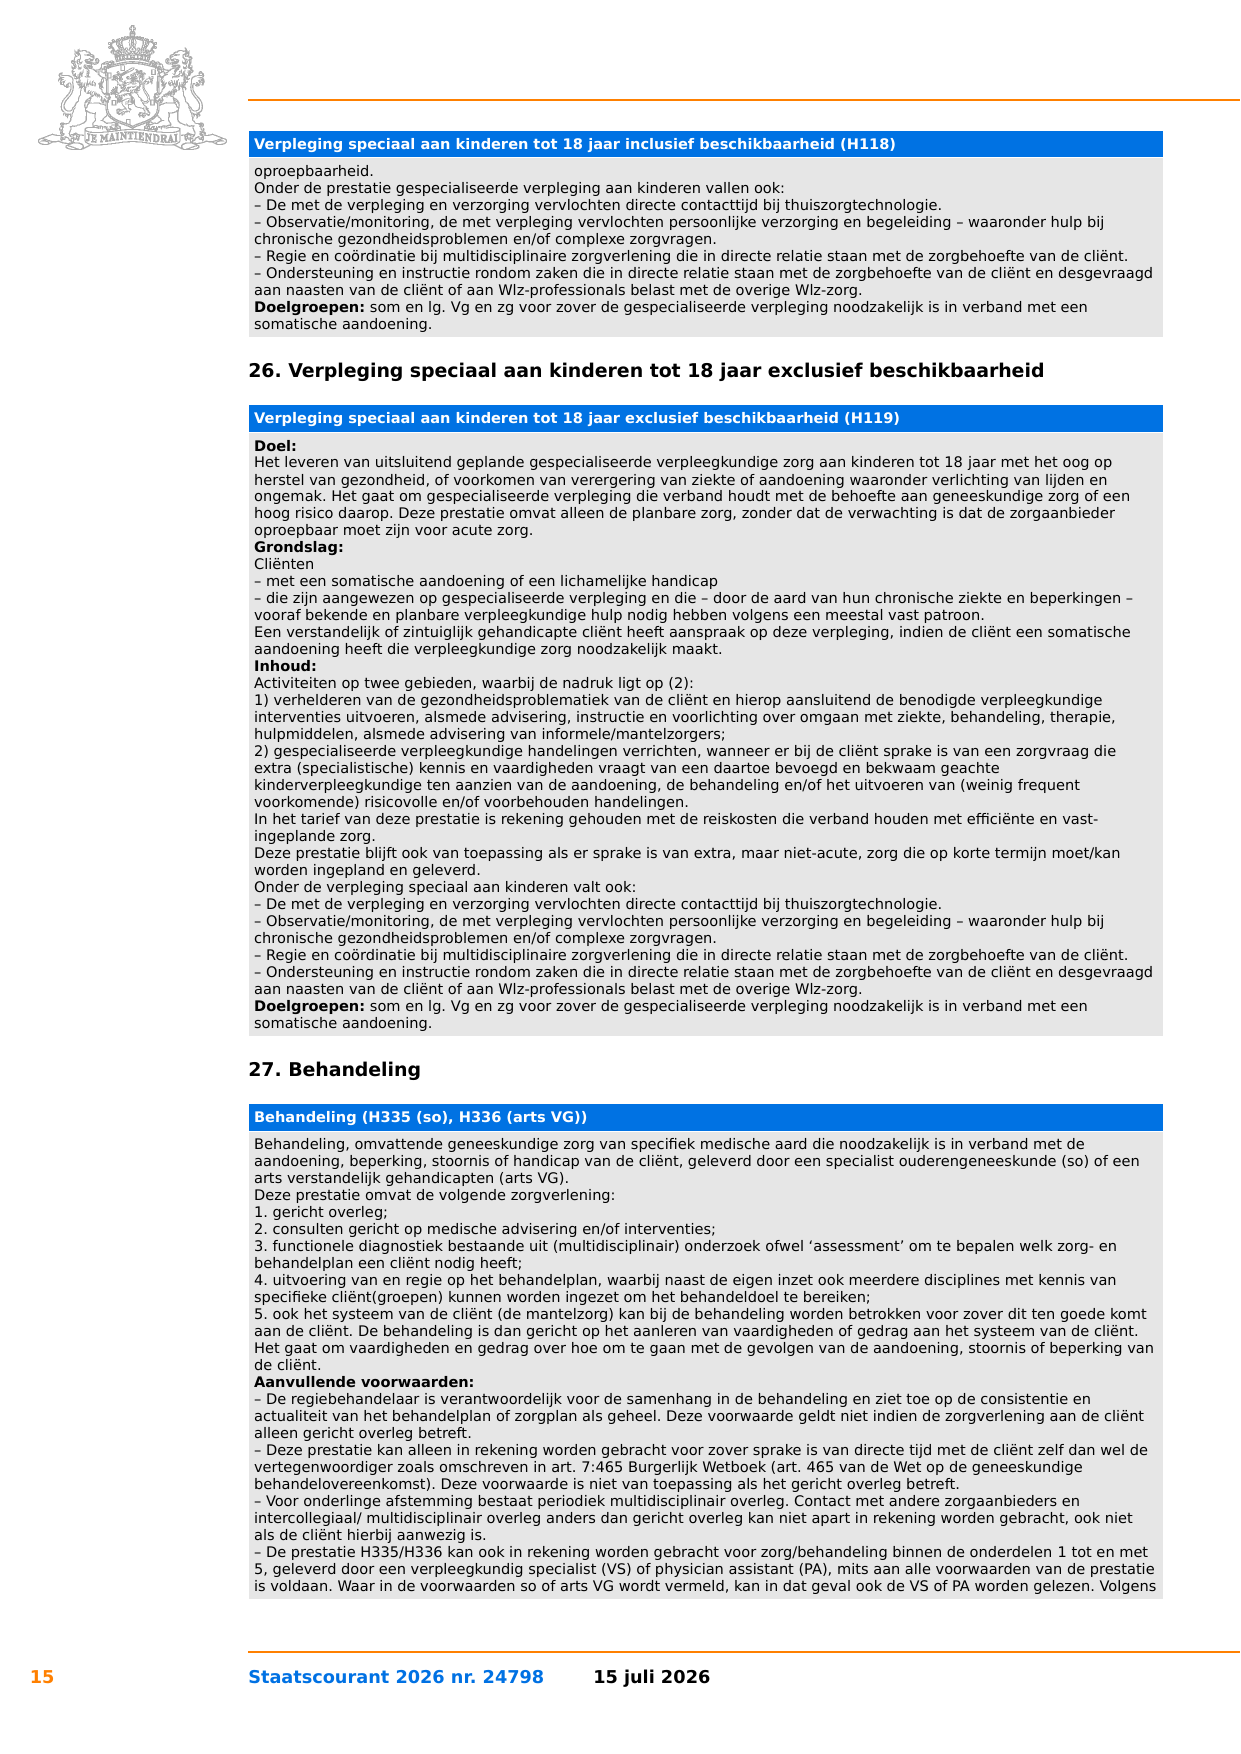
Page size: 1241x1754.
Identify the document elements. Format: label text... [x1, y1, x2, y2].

table_header Behandeling (H335 (so), H336 (arts VG)) [249, 1104, 1163, 1131]
picture [38, 25, 227, 150]
table_cell Doel: Het leveren van uitsluitend geplande gespecialiseerde verpleegkundige zorg aan kinderen tot 18 jaar met het oog op herstel van gezondheid, of voorkomen van verergering van ziekte of aandoening waaronder verlichting van lijden en ongemak. Het gaat om gespecialiseerde verpleging die verband houdt met de behoefte aan geneeskundige zorg of een hoog risico daarop. Deze prestatie omvat alleen de planbare zorg, zonder dat de verwachting is dat de zorgaanbieder oproepbaar moet zijn voor acute zorg. Grondslag: Cliënten – met een somatische aandoening of een lichamelijke handicap – die zijn aangewezen op gespecialiseerde verpleging en die – door de aard van hun chronische ziekte en beperkingen – vooraf bekende en planbare verpleegkundige hulp nodig hebben volgens een meestal vast patroon. Een verstandelijk of zintuiglijk gehandicapte cliënt heeft aanspraak op deze verpleging, indien de cliënt een somatische aandoening heeft die verpleegkundige zorg noodzakelijk maakt. Inhoud: Activiteiten op twee gebieden, waarbij de nadruk ligt op (2): 1) verhelderen van de gezondheidsproblematiek van de cliënt en hierop aansluitend de benodigde verpleegkundige interventies uitvoeren, alsmede advisering, instructie en voorlichting over omgaan met ziekte, behandeling, therapie, hulpmiddelen, alsmede advisering van informele/mantelzorgers; 2) gespecialiseerde verpleegkundige handelingen verrichten, wanneer er bij de cliënt sprake is van een zorgvraag die extra (specialistische) kennis en vaardigheden vraagt van een daartoe bevoegd en bekwaam geachte kinderverpleegkundige ten aanzien van de aandoening, de behandeling en/of het uitvoeren van (weinig frequent voorkomende) risicovolle en/of voorbehouden handelingen. In het tarief van deze prestatie is rekening gehouden met de reiskosten die verband houden met efficiënte en vast-ingeplande zorg. Deze prestatie blijft ook van toepassing als er sprake is van extra, maar niet-acute, zorg die op korte termijn moet/kan worden ingepland en geleverd. Onder de verpleging speciaal aan kinderen valt ook: – De met de verpleging en verzorging vervlochten directe contacttijd bij thuiszorgtechnologie. – Observatie/monitoring, de met verpleging vervlochten persoonlijke verzorging en begeleiding – waaronder hulp bij chronische gezondheidsproblemen en/of complexe zorgvragen. – Regie en coördinatie bij multidisciplinaire zorgverlening die in directe relatie staan met de zorgbehoefte van de cliënt. – Ondersteuning en instructie rondom zaken die in directe relatie staan met de zorgbehoefte van de cliënt en desgevraagd aan naasten van de cliënt of aan Wlz-professionals belast met de overige Wlz-zorg. Doelgroepen: som en lg. Vg en zg voor zover de gespecialiseerde verpleging noodzakelijk is in verband met een somatische aandoening. [249, 433, 1163, 1036]
subtitle 27. Behandeling [248, 1059, 1163, 1081]
table_cell Behandeling, omvattende geneeskundige zorg van specifiek medische aard die noodzakelijk is in verband met de aandoening, beperking, stoornis of handicap van de cliënt, geleverd door een specialist ouderengeneeskunde (so) of een arts verstandelijk gehandicapten (arts VG). Deze prestatie omvat de volgende zorgverlening: 1. gericht overleg; 2. consulten gericht op medische advisering en/of interventies; 3. functionele diagnostiek bestaande uit (multidisciplinair) onderzoek ofwel ‘assessment’ om te bepalen welk zorg- en behandelplan een cliënt nodig heeft; 4. uitvoering van en regie op het behandelplan, waarbij naast de eigen inzet ook meerdere disciplines met kennis van specifieke cliënt(groepen) kunnen worden ingezet om het behandeldoel te bereiken; 5. ook het systeem van de cliënt (de mantelzorg) kan bij de behandeling worden betrokken voor zover dit ten goede komt aan de cliënt. De behandeling is dan gericht op het aanleren van vaardigheden of gedrag aan het systeem van de cliënt. Het gaat om vaardigheden en gedrag over hoe om te gaan met de gevolgen van de aandoening, stoornis of beperking van de cliënt. Aanvullende voorwaarden: – De regiebehandelaar is verantwoordelijk voor de samenhang in de behandeling en ziet toe op de consistentie en actualiteit van het behandelplan of zorgplan als geheel. Deze voorwaarde geldt niet indien de zorgverlening aan de cliënt alleen gericht overleg betreft. – Deze prestatie kan alleen in rekening worden gebracht voor zover sprake is van directe tijd met de cliënt zelf dan wel de vertegenwoordiger zoals omschreven in art. 7:465 Burgerlijk Wetboek (art. 465 van de Wet op de geneeskundige behandelovereenkomst). Deze voorwaarde is niet van toepassing als het gericht overleg betreft. – Voor onderlinge afstemming bestaat periodiek multidisciplinair overleg. Contact met andere zorgaanbieders en intercollegiaal/ multidisciplinair overleg anders dan gericht overleg kan niet apart in rekening worden gebracht, ook niet als de cliënt hierbij aanwezig is. – De prestatie H335/H336 kan ook in rekening worden gebracht voor zorg/behandeling binnen de onderdelen 1 tot en met 5, geleverd door een verpleegkundig specialist (VS) of physician assistant (PA), mits aan alle voorwaarden van de prestatie is voldaan. Waar in de voorwaarden so of arts VG wordt vermeld, kan in dat geval ook de VS of PA worden gelezen. Volgens [249, 1132, 1163, 1599]
subtitle 26. Verpleging speciaal aan kinderen tot 18 jaar exclusief beschikbaarheid [248, 360, 1163, 382]
table_header Verpleging speciaal aan kinderen tot 18 jaar inclusief beschikbaarheid (H118) [249, 131, 1163, 157]
table_header Verpleging speciaal aan kinderen tot 18 jaar exclusief beschikbaarheid (H119) [249, 405, 1163, 432]
table_cell oproepbaarheid. Onder de prestatie gespecialiseerde verpleging aan kinderen vallen ook: – De met de verpleging en verzorging vervlochten directe contacttijd bij thuiszorgtechnologie. – Observatie/monitoring, de met verpleging vervlochten persoonlijke verzorging en begeleiding – waaronder hulp bij chronische gezondheidsproblemen en/of complexe zorgvragen. – Regie en coördinatie bij multidisciplinaire zorgverlening die in directe relatie staan met de zorgbehoefte van de cliënt. – Ondersteuning en instructie rondom zaken die in directe relatie staan met de zorgbehoefte van de cliënt en desgevraagd aan naasten van de cliënt of aan Wlz-professionals belast met de overige Wlz-zorg. Doelgroepen: som en lg. Vg en zg voor zover de gespecialiseerde verpleging noodzakelijk is in verband met een somatische aandoening. [249, 158, 1163, 337]
